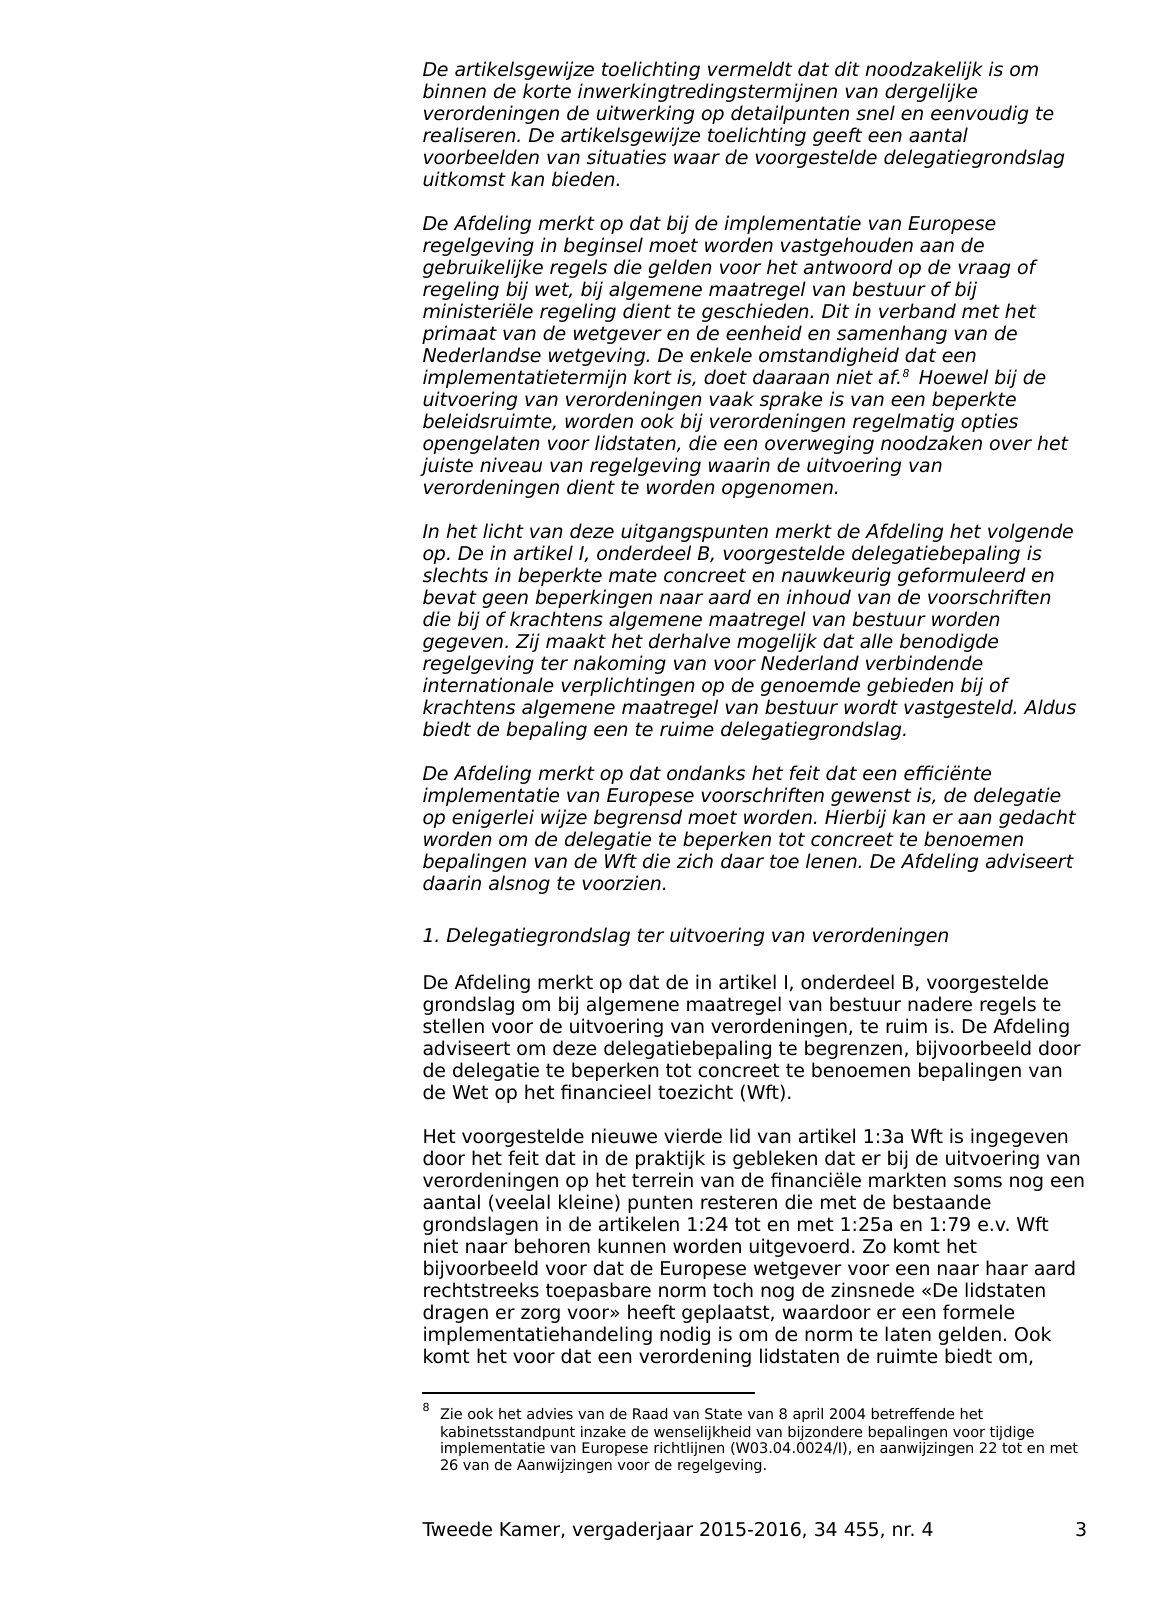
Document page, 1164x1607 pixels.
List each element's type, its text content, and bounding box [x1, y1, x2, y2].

text De Afdeling merkt op dat bij de implementatie van Europese regelgeving in beginsel moet worden vastgehouden aan de gebruikelijke regels die gelden voor het antwoord op de vraag of regeling bij wet, bij algemene maatregel van bestuur of bij ministeriële regeling dient te geschieden. Dit in verband met het primaat van de wetgever en de eenheid en samenhang van de Nederlandse wetgeving. De enkele omstandigheid dat een implementatietermijn kort is, doet daaraan niet af. Hoewel bij de uitvoering van verordeningen vaak sprake is van een beperkte beleidsruimte, worden ook bij verordeningen regelmatig opties opengelaten voor lidstaten, die een overweging noodzaken over het juiste niveau van regelgeving waarin de uitvoering van verordeningen dient te worden opgenomen. [422, 213, 1087, 499]
text De Afdeling merkt op dat de in artikel I, onderdeel B, voorgestelde grondslag om bij algemene maatregel van bestuur nadere regels te stellen voor de uitvoering van verordeningen, te ruim is. De Afdeling adviseert om deze delegatiebepaling te begrenzen, bijvoorbeeld door de delegatie te beperken tot concreet te benoemen bepalingen van de Wet op het financieel toezicht (Wft). [422, 972, 1087, 1104]
text De artikelsgewijze toelichting vermeldt dat dit noodzakelijk is om binnen de korte inwerkingtredingstermijnen van dergelijke verordeningen de uitwerking op detailpunten snel en eenvoudig te realiseren. De artikelsgewijze toelichting geeft een aantal voorbeelden van situaties waar de voorgestelde delegatiegrondslag uitkomst kan bieden. [422, 59, 1087, 191]
text De Afdeling merkt op dat ondanks het feit dat een efficiënte implementatie van Europese voorschriften gewenst is, de delegatie op enigerlei wijze begrensd moet worden. Hierbij kan er aan gedacht worden om de delegatie te beperken tot concreet te benoemen bepalingen van de Wft die zich daar toe lenen. De Afdeling adviseert daarin alsnog te voorzien. [422, 763, 1087, 895]
subtitle 1. Delegatiegrondslag ter uitvoering van verordeningen [422, 925, 1087, 947]
text Zie ook het advies van de Raad van State van 8 april 2004 betreffende het kabinetsstandpunt inzake de wenselijkheid van bijzondere bepalingen voor tijdige implementatie van Europese richtlijnen (W03.04.0024/I), en aanwijzingen 22 tot en met 26 van de Aanwijzingen voor de regelgeving. [422, 1402, 1087, 1474]
text Het voorgestelde nieuwe vierde lid van artikel 1:3a Wft is ingegeven door het feit dat in de praktijk is gebleken dat er bij de uitvoering van verordeningen op het terrein van de financiële markten soms nog een aantal (veelal kleine) punten resteren die met de bestaande grondslagen in de artikelen 1:24 tot en met 1:25a en 1:79 e.v. Wft niet naar behoren kunnen worden uitgevoerd. Zo komt het bijvoorbeeld voor dat de Europese wetgever voor een naar haar aard rechtstreeks toepasbare norm toch nog de zinsnede «De lidstaten dragen er zorg voor» heeft geplaatst, waardoor er een formele implementatiehandeling nodig is om de norm te laten gelden. Ook komt het voor dat een verordening lidstaten de ruimte biedt om, [422, 1126, 1087, 1368]
text In het licht van deze uitgangspunten merkt de Afdeling het volgende op. De in artikel I, onderdeel B, voorgestelde delegatiebepaling is slechts in beperkte mate concreet en nauwkeurig geformuleerd en bevat geen beperkingen naar aard en inhoud van de voorschriften die bij of krachtens algemene maatregel van bestuur worden gegeven. Zij maakt het derhalve mogelijk dat alle benodigde regelgeving ter nakoming van voor Nederland verbindende internationale verplichtingen op de genoemde gebieden bij of krachtens algemene maatregel van bestuur wordt vastgesteld. Aldus biedt de bepaling een te ruime delegatiegrondslag. [422, 521, 1087, 741]
